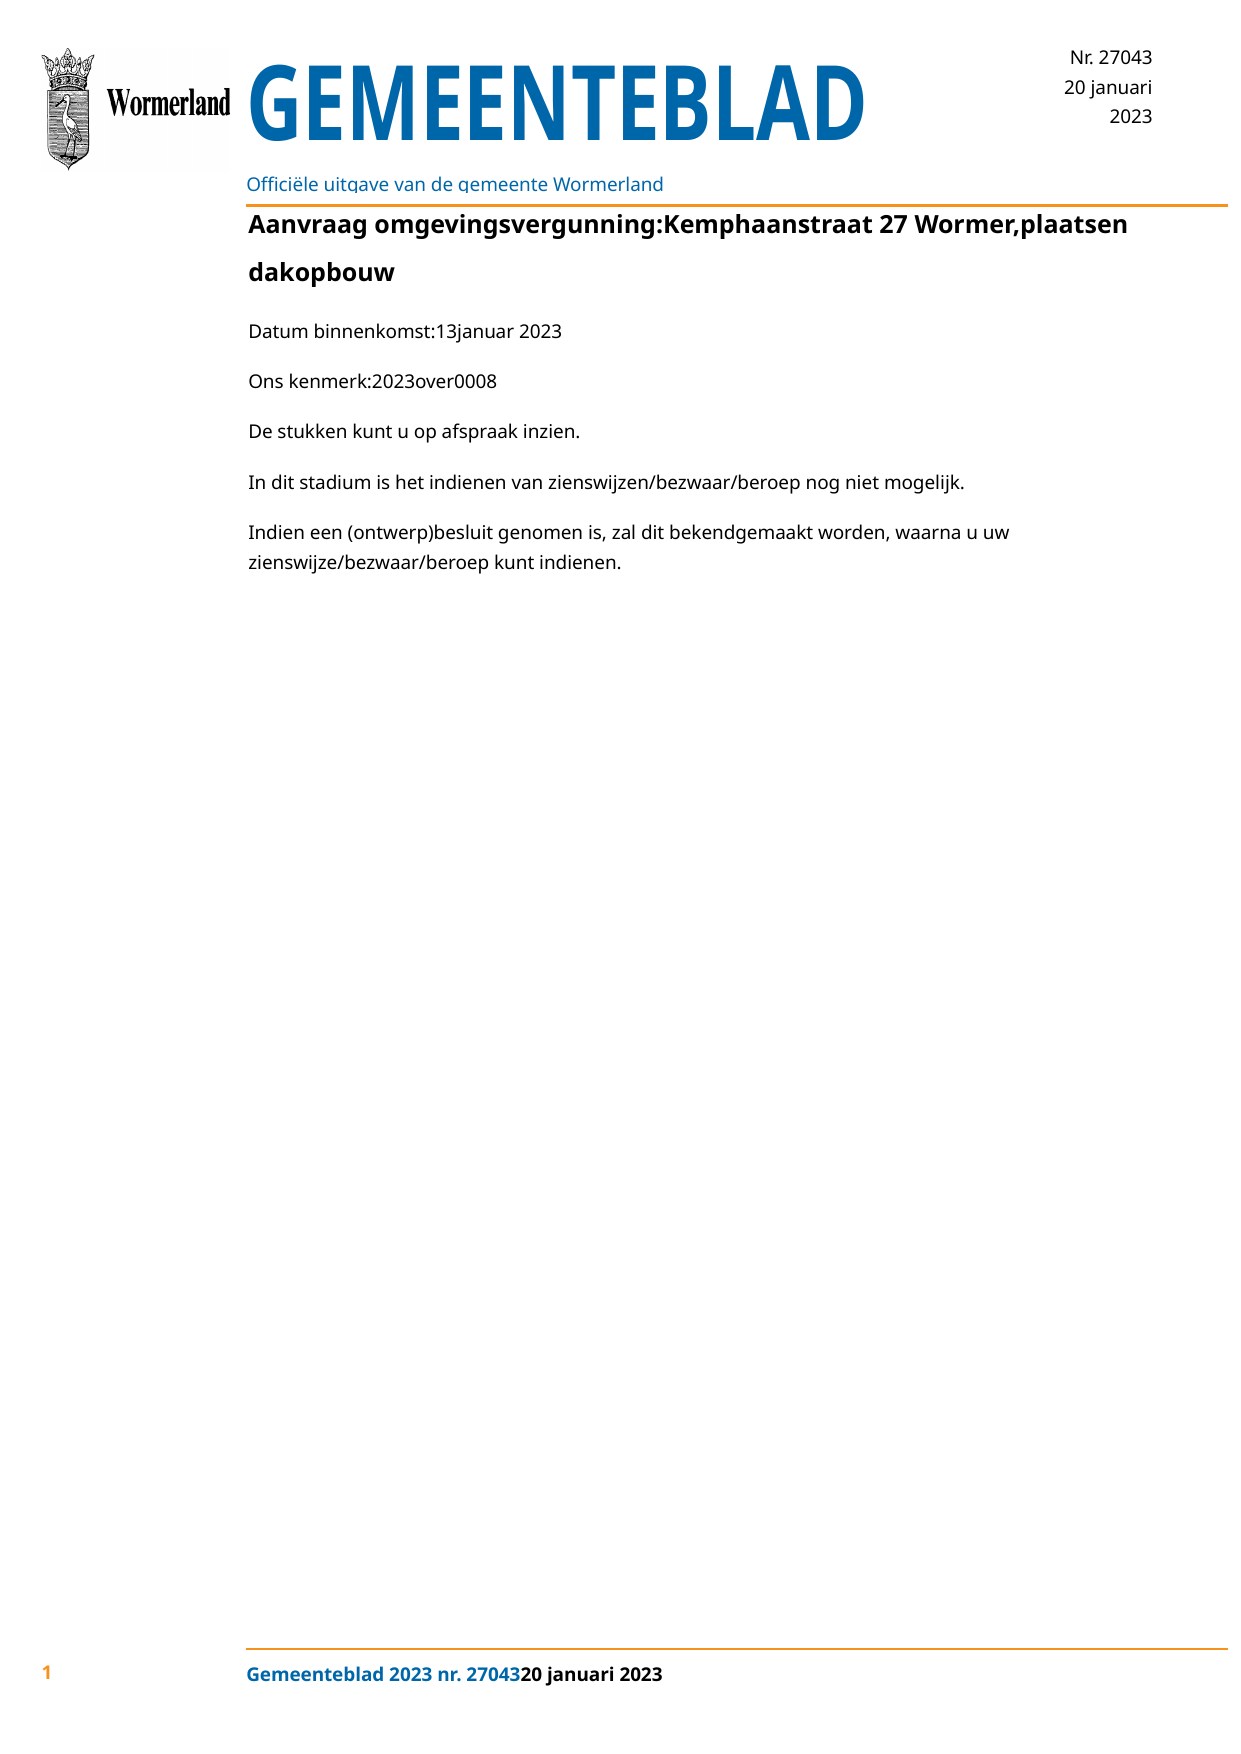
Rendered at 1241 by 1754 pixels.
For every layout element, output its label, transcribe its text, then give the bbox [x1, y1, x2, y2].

text In dit stadium is het indienen van zienswijzen/bezwaar/beroep nog niet mogelijk. [248, 469, 1152, 495]
text De stukken kunt u op afspraak inzien. [248, 419, 1152, 444]
text Aanvraag omgevingsvergunning:Kemphaanstraat 27 Wormer,plaatsen dakopbouw [248, 207, 1152, 288]
text Indien een (ontwerp)besluit genomen is, zal dit bekendgemaakt worden, waarna u uw zienswijze/bezwaar/beroep kunt indienen. [248, 519, 1152, 575]
text Ons kenmerk:2023over0008 [248, 368, 1152, 394]
picture [41, 47, 231, 172]
text Datum binnenkomst:13januar 2023 [248, 318, 1152, 344]
